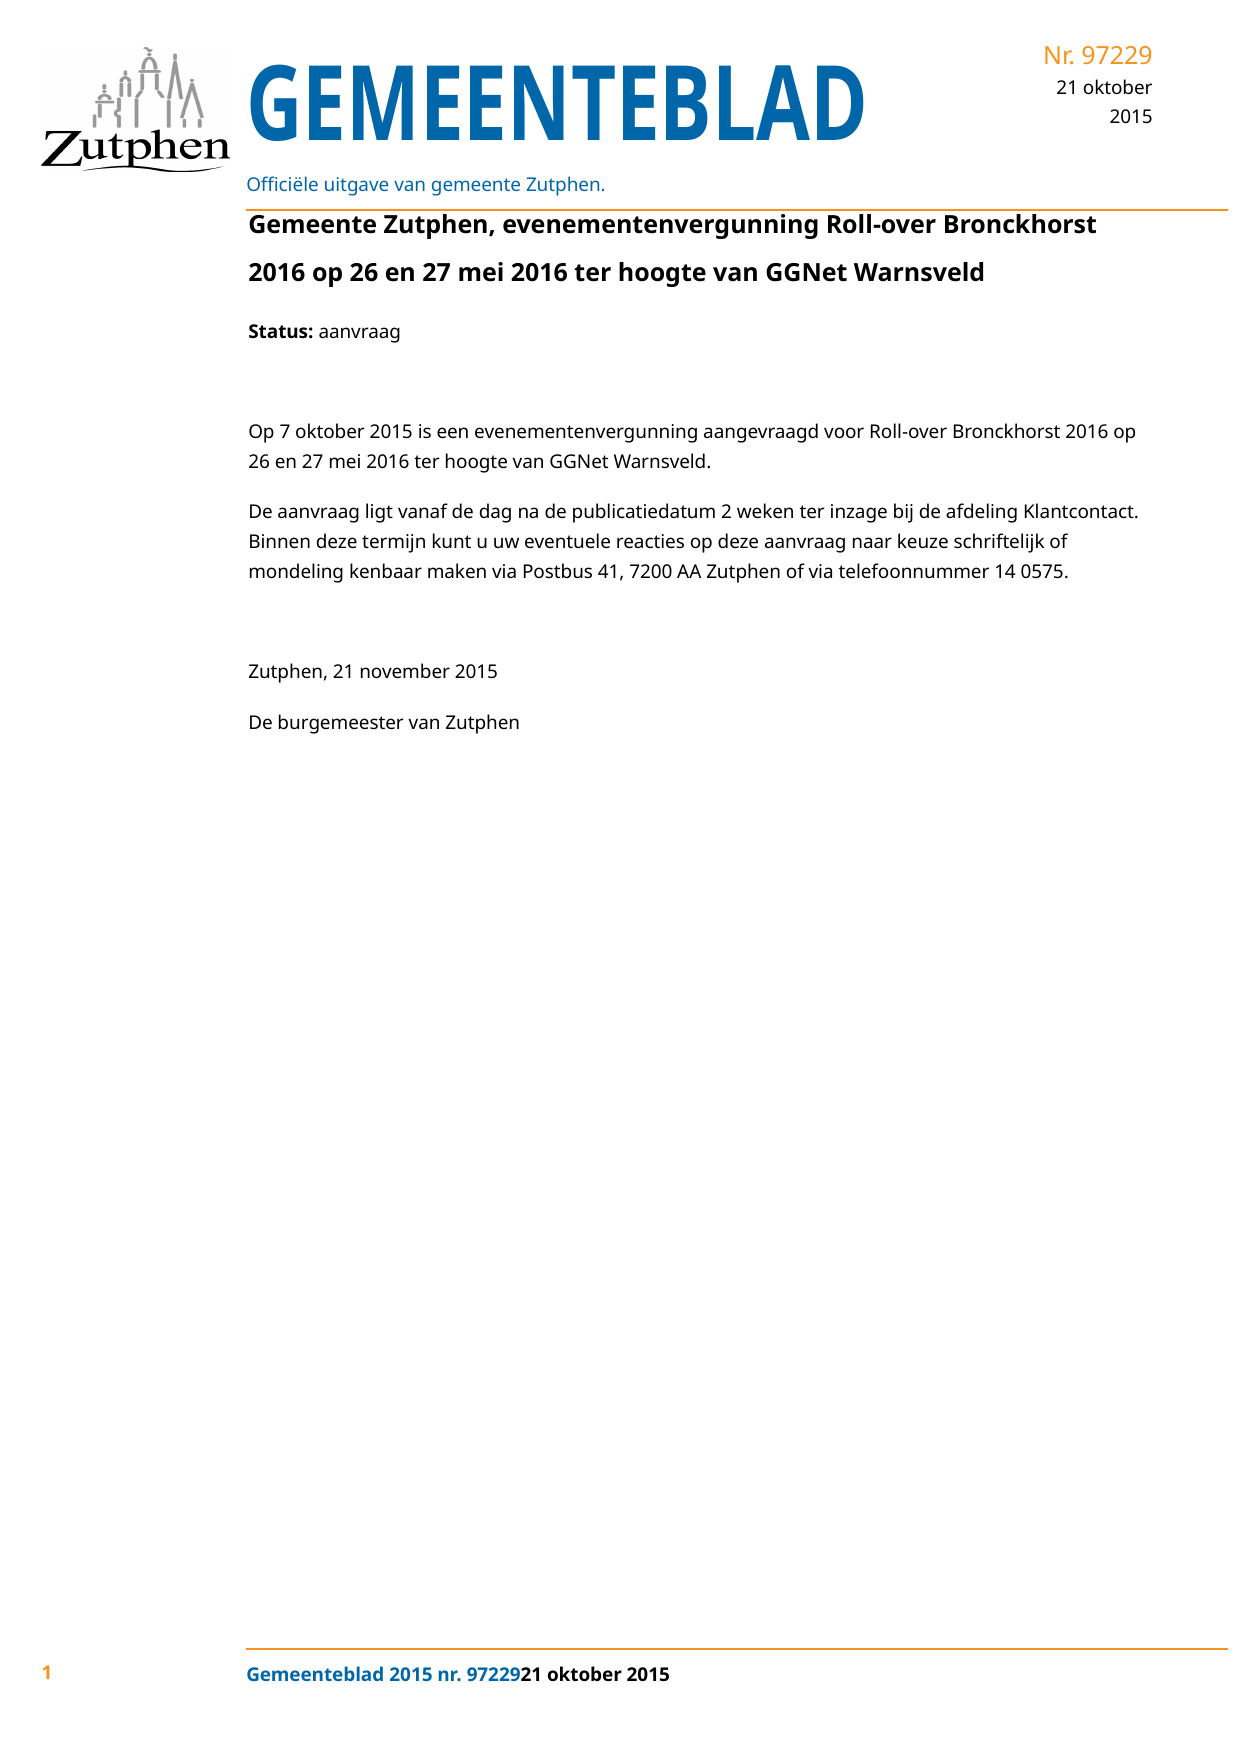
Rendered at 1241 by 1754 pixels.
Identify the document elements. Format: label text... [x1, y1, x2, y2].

text Zutphen, 21 november 2015 [248, 659, 1152, 684]
text De aanvraag ligt vanaf de dag na de publicatiedatum 2 weken ter inzage bij de afdeling Klantcontact. Binnen deze termijn kunt u uw eventuele reacties op deze aanvraag naar keuze schriftelijk of mondeling kenbaar maken via Postbus 41, 7200 AA Zutphen of via telefoonnummer 14 0575. [248, 499, 1152, 584]
text Status: aanvraag [248, 318, 1152, 344]
text De burgemeester van Zutphen [248, 709, 1152, 735]
text Op 7 oktober 2015 is een evenementenvergunning aangevraagd voor Roll-over Bronckhorst 2016 op 26 en 27 mei 2016 ter hoogte van GGNet Warnsveld. [248, 419, 1152, 474]
text Gemeente Zutphen, evenementenvergunning Roll-over Bronckhorst 2016 op 26 en 27 mei 2016 ter hoogte van GGNet Warnsveld [248, 211, 1152, 288]
picture [41, 47, 231, 172]
